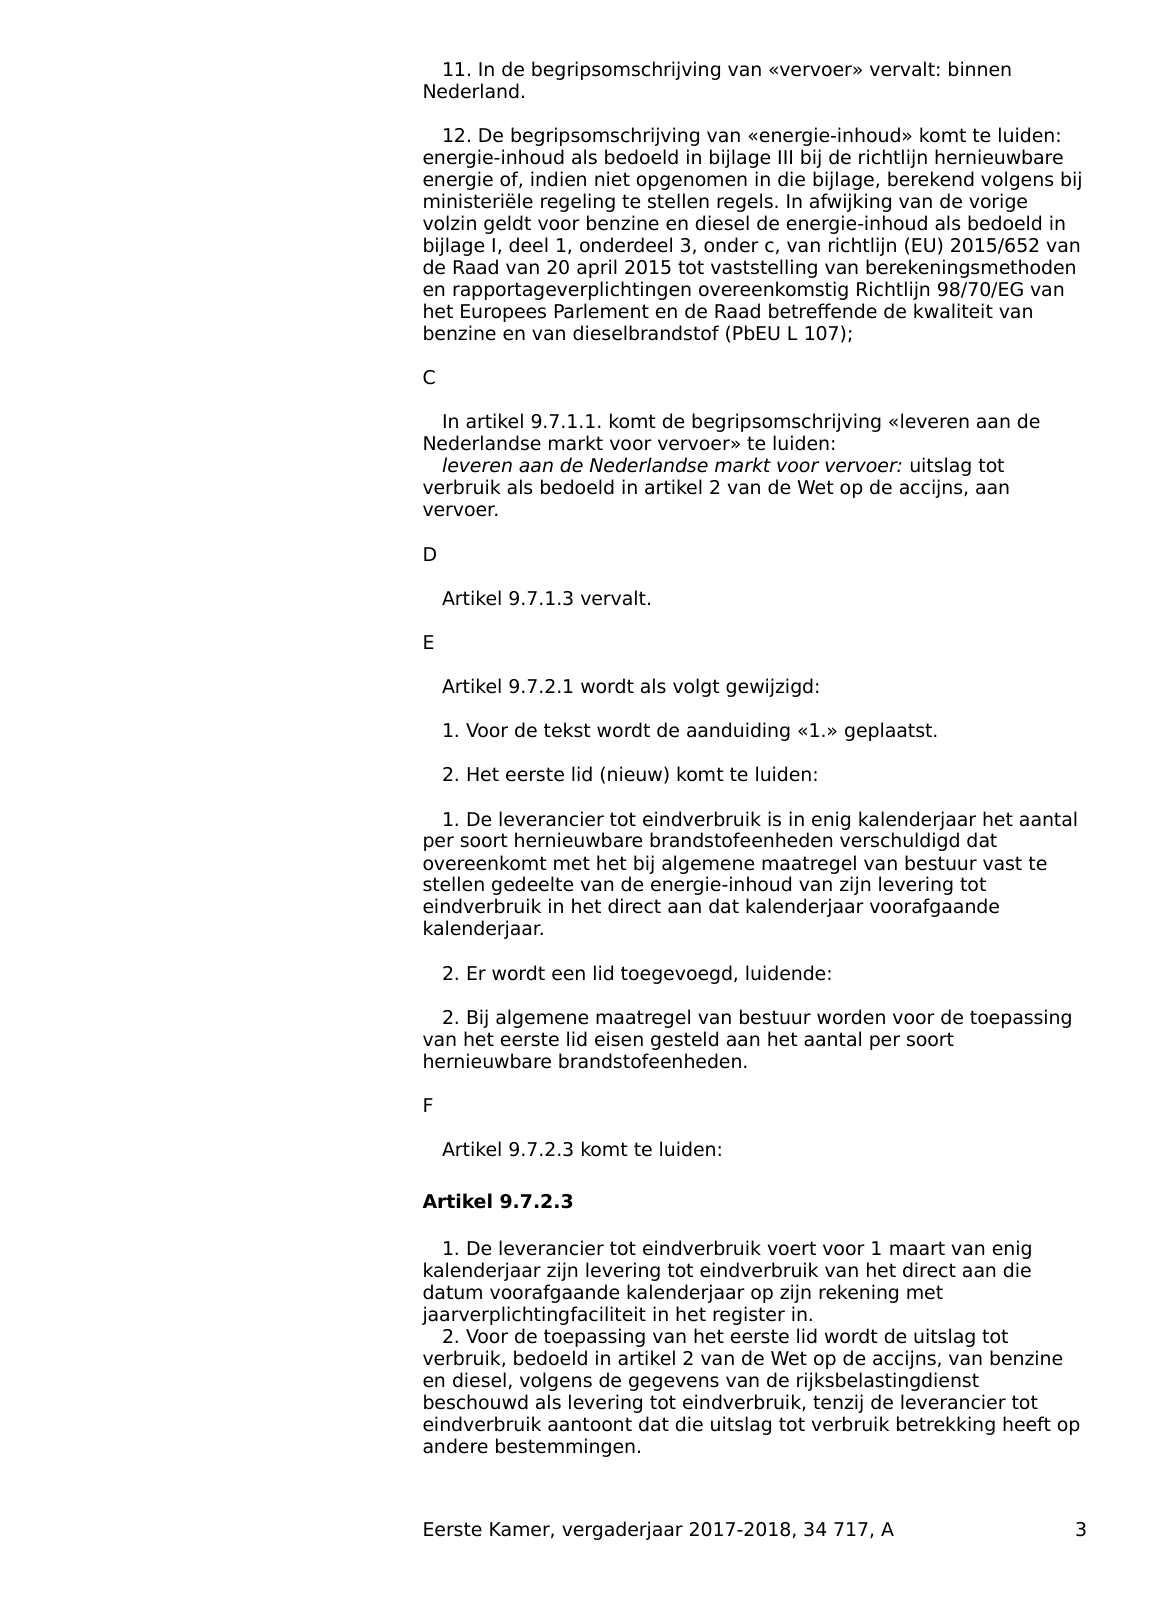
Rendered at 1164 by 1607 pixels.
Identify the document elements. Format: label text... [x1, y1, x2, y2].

text Artikel 9.7.2.1 wordt als volgt gewijzigd: [422, 676, 1087, 698]
text Artikel 9.7.1.3 vervalt. [422, 588, 1087, 609]
text 2. Voor de toepassing van het eerste lid wordt de uitslag tot verbruik, bedoeld in artikel 2 van de Wet op de accijns, van benzine en diesel, volgens de gegevens van de rijksbelastingdienst beschouwd als levering tot eindverbruik, tenzij de leverancier tot eindverbruik aantoont dat die uitslag tot verbruik betrekking heeft op andere bestemmingen. [422, 1326, 1087, 1458]
text Artikel 9.7.2.3 komt te luiden: [422, 1139, 1087, 1161]
text 2. Het eerste lid (nieuw) komt te luiden: [422, 764, 1087, 786]
text C [422, 367, 1087, 389]
text 11. In de begripsomschrijving van «vervoer» vervalt: binnen Nederland. [422, 59, 1087, 103]
text 12. De begripsomschrijving van «energie-inhoud» komt te luiden: energie-inhoud als bedoeld in bijlage III bij de richtlijn hernieuwbare energie of, indien niet opgenomen in die bijlage, berekend volgens bij ministeriële regeling te stellen regels. In afwijking van de vorige volzin geldt voor benzine en diesel de energie-inhoud als bedoeld in bijlage I, deel 1, onderdeel 3, onder c, van richtlijn (EU) 2015/652 van de Raad van 20 april 2015 tot vaststelling van berekeningsmethoden en rapportageverplichtingen overeenkomstig Richtlijn 98/70/EG van het Europees Parlement en de Raad betreffende de kwaliteit van benzine en van dieselbrandstof (PbEU L 107); [422, 125, 1087, 345]
text D [422, 543, 1087, 565]
text 2. Bij algemene maatregel van bestuur worden voor de toepassing van het eerste lid eisen gesteld aan het aantal per soort hernieuwbare brandstofeenheden. [422, 1007, 1087, 1073]
text 2. Er wordt een lid toegevoegd, luidende: [422, 962, 1087, 984]
text In artikel 9.7.1.1. komt de begripsomschrijving «leveren aan de Nederlandse markt voor vervoer» te luiden: [422, 411, 1087, 455]
subtitle Artikel 9.7.2.3 [422, 1191, 1087, 1213]
text 1. Voor de tekst wordt de aanduiding «1.» geplaatst. [422, 720, 1087, 742]
text leveren aan de Nederlandse markt voor vervoer: uitslag tot verbruik als bedoeld in artikel 2 van de Wet op de accijns, aan vervoer. [422, 455, 1087, 521]
text F [422, 1095, 1087, 1117]
text 1. De leverancier tot eindverbruik voert voor 1 maart van enig kalenderjaar zijn levering tot eindverbruik van het direct aan die datum voorafgaande kalenderjaar op zijn rekening met jaarverplichtingfaciliteit in het register in. [422, 1238, 1087, 1326]
text 1. De leverancier tot eindverbruik is in enig kalenderjaar het aantal per soort hernieuwbare brandstofeenheden verschuldigd dat overeenkomt met het bij algemene maatregel van bestuur vast te stellen gedeelte van de energie-inhoud van zijn levering tot eindverbruik in het direct aan dat kalenderjaar voorafgaande kalenderjaar. [422, 808, 1087, 940]
text E [422, 632, 1087, 654]
